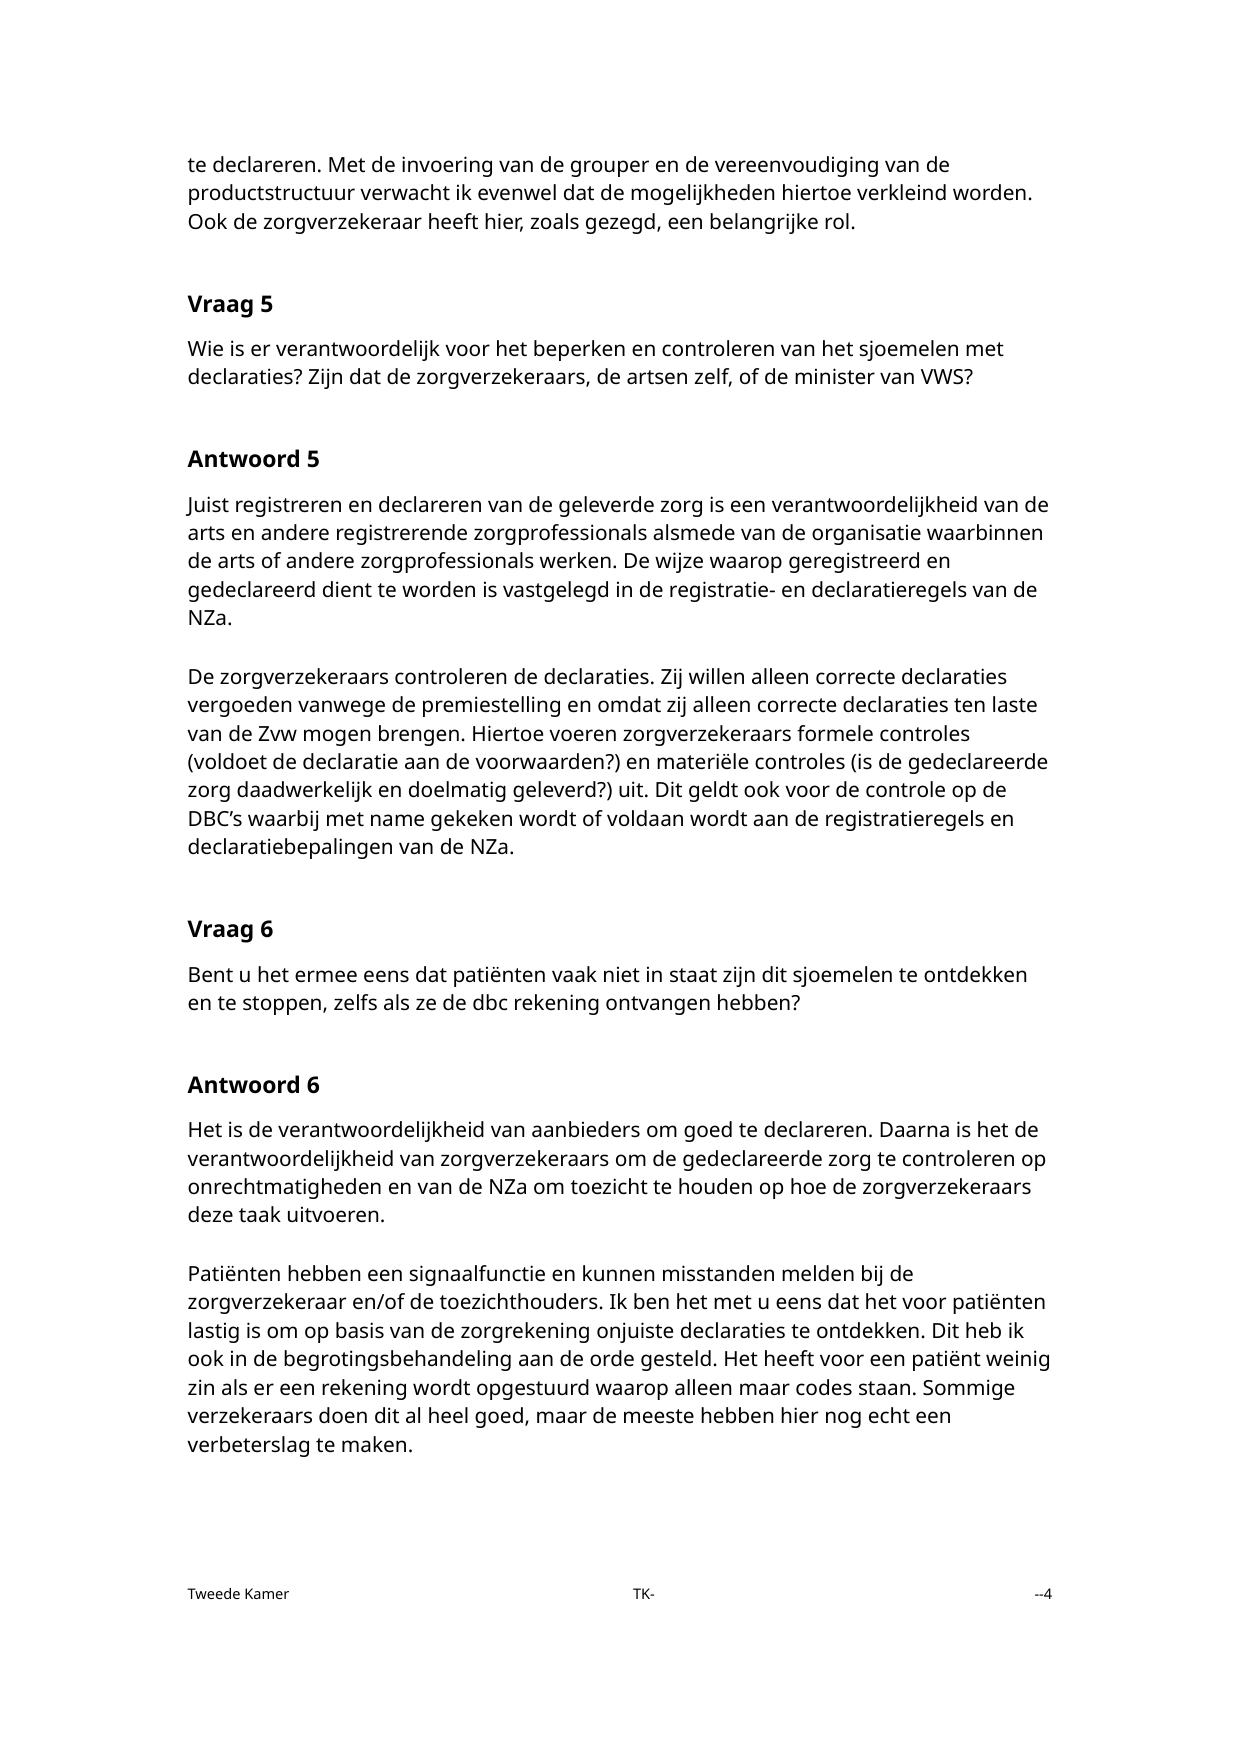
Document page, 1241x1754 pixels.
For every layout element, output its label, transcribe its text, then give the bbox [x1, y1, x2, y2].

subtitle Antwoord 5 [187, 443, 1053, 475]
subtitle Antwoord 6 [187, 1069, 1053, 1100]
text Wie is er verantwoordelijk voor het beperken en controleren van het sjoemelen met declaraties? Zijn dat de zorgverzekeraars, de artsen zelf, of de minister van VWS? [187, 334, 1053, 391]
text Het is de verantwoordelijkheid van aanbieders om goed te declareren. Daarna is het de verantwoordelijkheid van zorgverzekeraars om de gedeclareerde zorg te controleren op onrechtmatigheden en van de NZa om toezicht te houden op hoe de zorgverzekeraars deze taak uitvoeren. [187, 1115, 1053, 1229]
text te declareren. Met de invoering van de grouper en de vereenvoudiging van de productstructuur verwacht ik evenwel dat de mogelijkheden hiertoe verkleind worden. Ook de zorgverzekeraar heeft hier, zoals gezegd, een belangrijke rol. [187, 150, 1053, 235]
text Bent u het ermee eens dat patiënten vaak niet in staat zijn dit sjoemelen te ontdekken en te stoppen, zelfs als ze de dbc rekening ontvangen hebben? [187, 960, 1053, 1017]
text De zorgverzekeraars controleren de declaraties. Zij willen alleen correcte declaraties vergoeden vanwege de premiestelling en omdat zij alleen correcte declaraties ten laste van de Zvw mogen brengen. Hiertoe voeren zorgverzekeraars formele controles (voldoet de declaratie aan de voorwaarden?) en materiële controles (is de gedeclareerde zorg daadwerkelijk en doelmatig geleverd?) uit. Dit geldt ook voor de controle op de DBC’s waarbij met name gekeken wordt of voldaan wordt aan de registratieregels en declaratiebepalingen van de NZa. [187, 662, 1053, 861]
subtitle Vraag 5 [187, 288, 1053, 319]
text Juist registreren en declareren van de geleverde zorg is een verantwoordelijkheid van de arts en andere registrerende zorgprofessionals alsmede van de organisatie waarbinnen de arts of andere zorgprofessionals werken. De wijze waarop geregistreerd en gedeclareerd dient te worden is vastgelegd in de registratie- en declaratieregels van de NZa. [187, 490, 1053, 632]
text Patiënten hebben een signaalfunctie en kunnen misstanden melden bij de zorgverzekeraar en/of de toezichthouders. Ik ben het met u eens dat het voor patiënten lastig is om op basis van de zorgrekening onjuiste declaraties te ontdekken. Dit heb ik ook in de begrotingsbehandeling aan de orde gesteld. Het heeft voor een patiënt weinig zin als er een rekening wordt opgestuurd waarop alleen maar codes staan. Sommige verzekeraars doen dit al heel goed, maar de meeste hebben hier nog echt een verbeterslag te maken. [187, 1259, 1053, 1458]
subtitle Vraag 6 [187, 913, 1053, 945]
